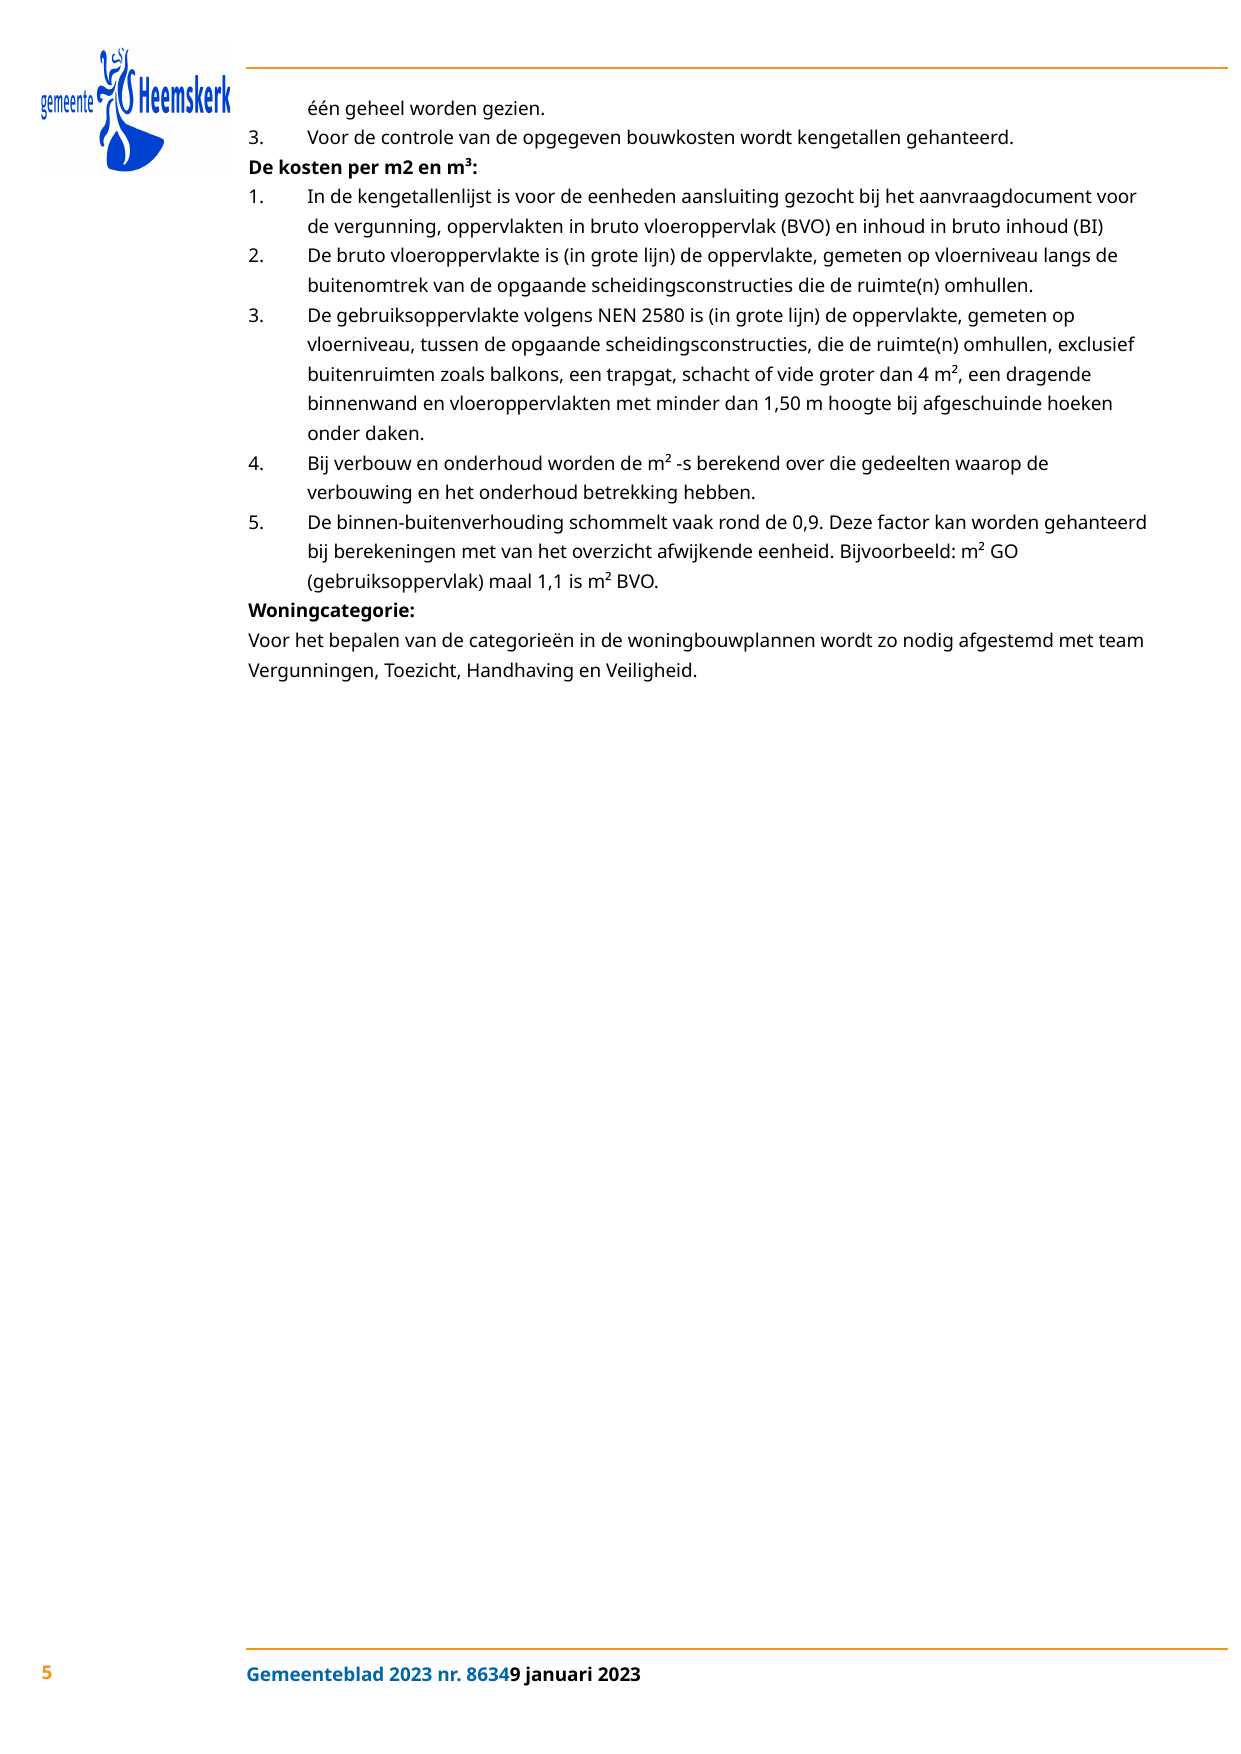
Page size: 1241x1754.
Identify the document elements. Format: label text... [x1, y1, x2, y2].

list Bij verbouw en onderhoud worden de m² -s berekend over die gedeelten waarop de verbouwing en het onderhoud betrekking hebben. [248, 450, 1152, 505]
list De binnen-buitenverhouding schommelt vaak rond de 0,9. Deze factor kan worden gehanteerd bij berekeningen met van het overzicht afwijkende eenheid. Bijvoorbeeld: m² GO (gebruiksoppervlak) maal 1,1 is m² BVO. [248, 509, 1152, 594]
text Woningcategorie: [248, 598, 1152, 623]
picture [41, 47, 231, 172]
list De gebruiksoppervlakte volgens NEN 2580 is (in grote lijn) de oppervlakte, gemeten op vloerniveau, tussen de opgaande scheidingsconstructies, die de ruimte(n) omhullen, exclusief buitenruimten zoals balkons, een trapgat, schacht of vide groter dan 4 m², een dragende binnenwand en vloeroppervlakten met minder dan 1,50 m hoogte bij afgeschuinde hoeken onder daken. [248, 302, 1152, 446]
list Voor de controle van de opgegeven bouwkosten wordt kengetallen gehanteerd. [248, 124, 1152, 150]
list In de kengetallenlijst is voor de eenheden aansluiting gezocht bij het aanvraagdocument voor de vergunning, oppervlakten in bruto vloeroppervlak (BVO) en inhoud in bruto inhoud (BI) [248, 183, 1152, 239]
list De bruto vloeroppervlakte is (in grote lijn) de oppervlakte, gemeten op vloerniveau langs de buitenomtrek van de opgaande scheidingsconstructies die de ruimte(n) omhullen. [248, 243, 1152, 298]
text De kosten per m2 en m³: [248, 154, 1152, 180]
text Voor het bepalen van de categorieën in de woningbouwplannen wordt zo nodig afgestemd met team Vergunningen, Toezicht, Handhaving en Veiligheid. [248, 627, 1152, 683]
list één geheel worden gezien. [248, 95, 1152, 121]
